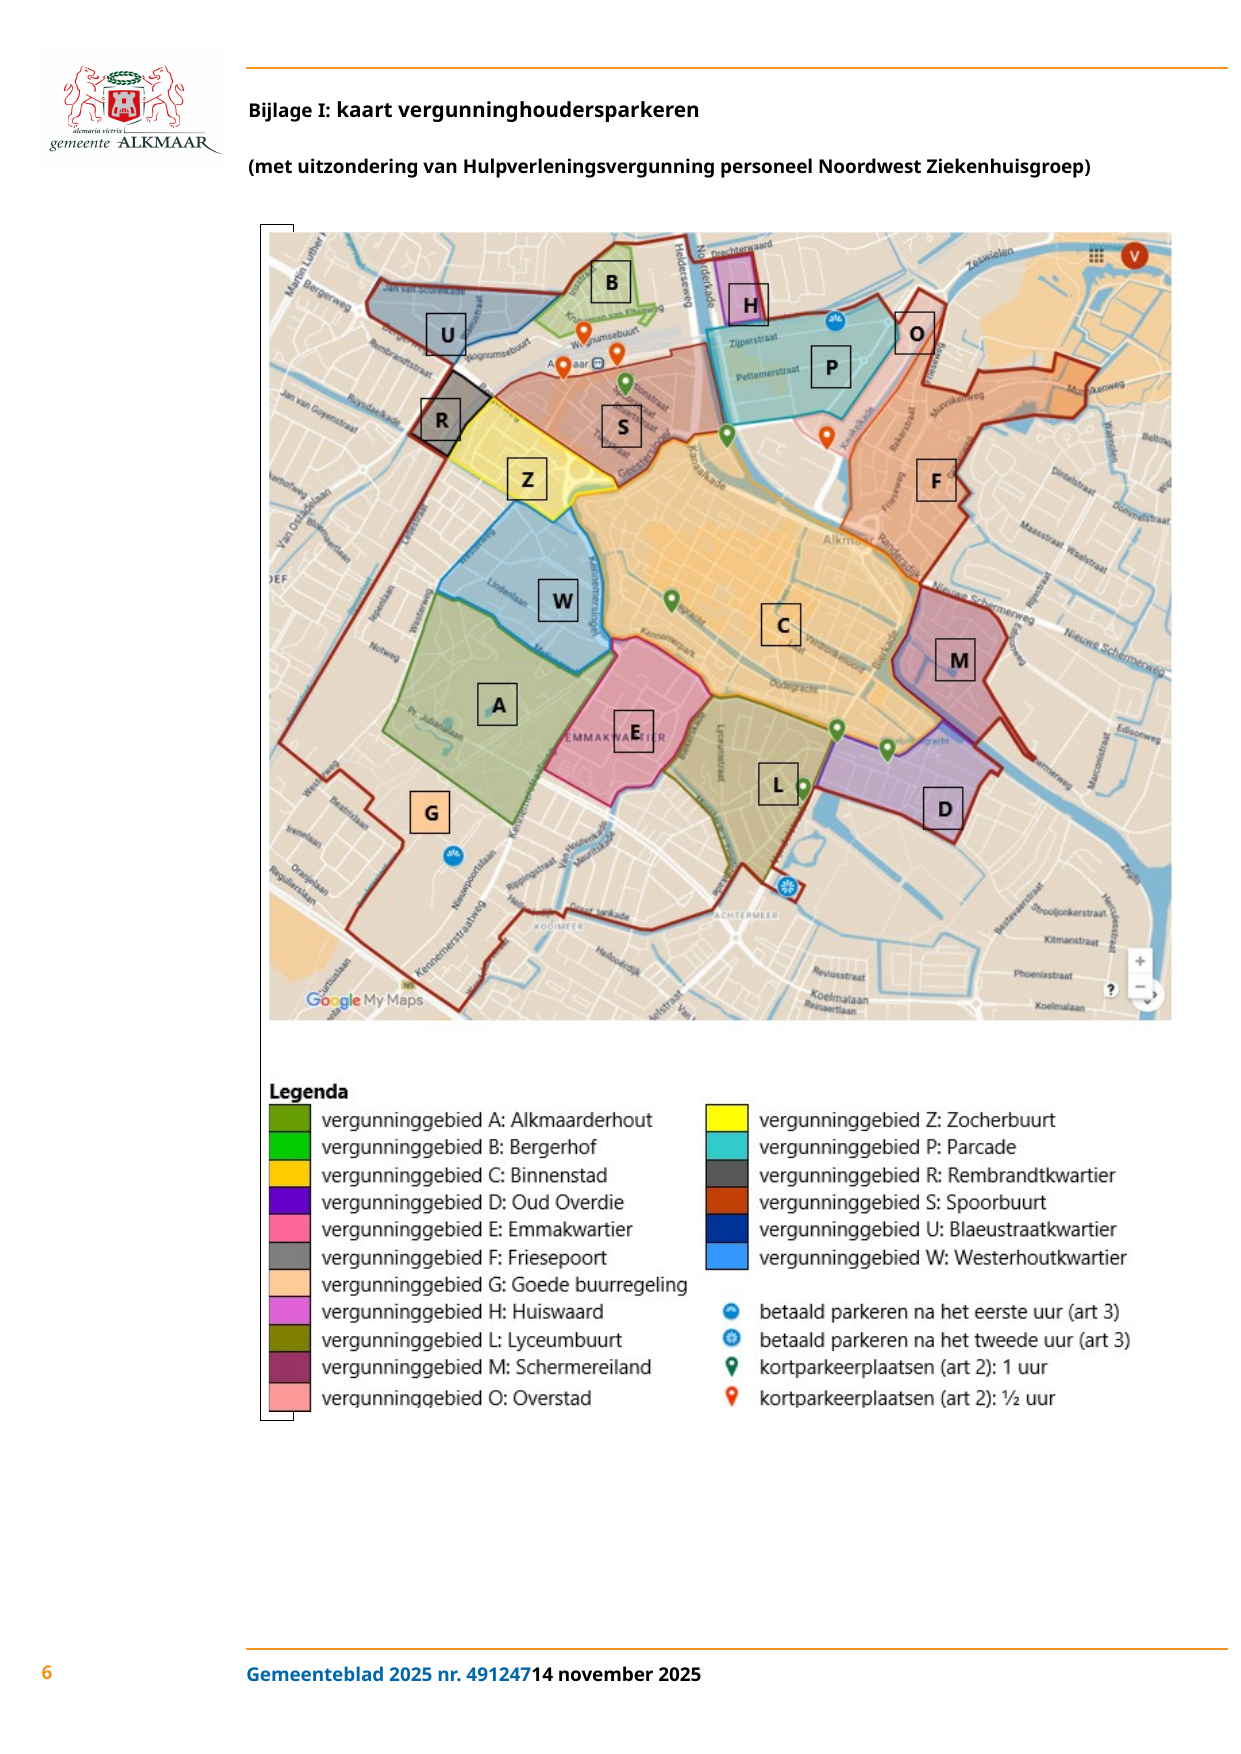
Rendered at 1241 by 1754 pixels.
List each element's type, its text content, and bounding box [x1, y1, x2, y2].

picture [268, 232, 1173, 1412]
text Bijlage I: kaart vergunninghoudersparkeren [248, 95, 1152, 123]
text (met uitzondering van Hulpverleningsvergunning personeel Noordwest Ziekenhuisgroep) [248, 153, 1152, 179]
picture [41, 47, 231, 172]
